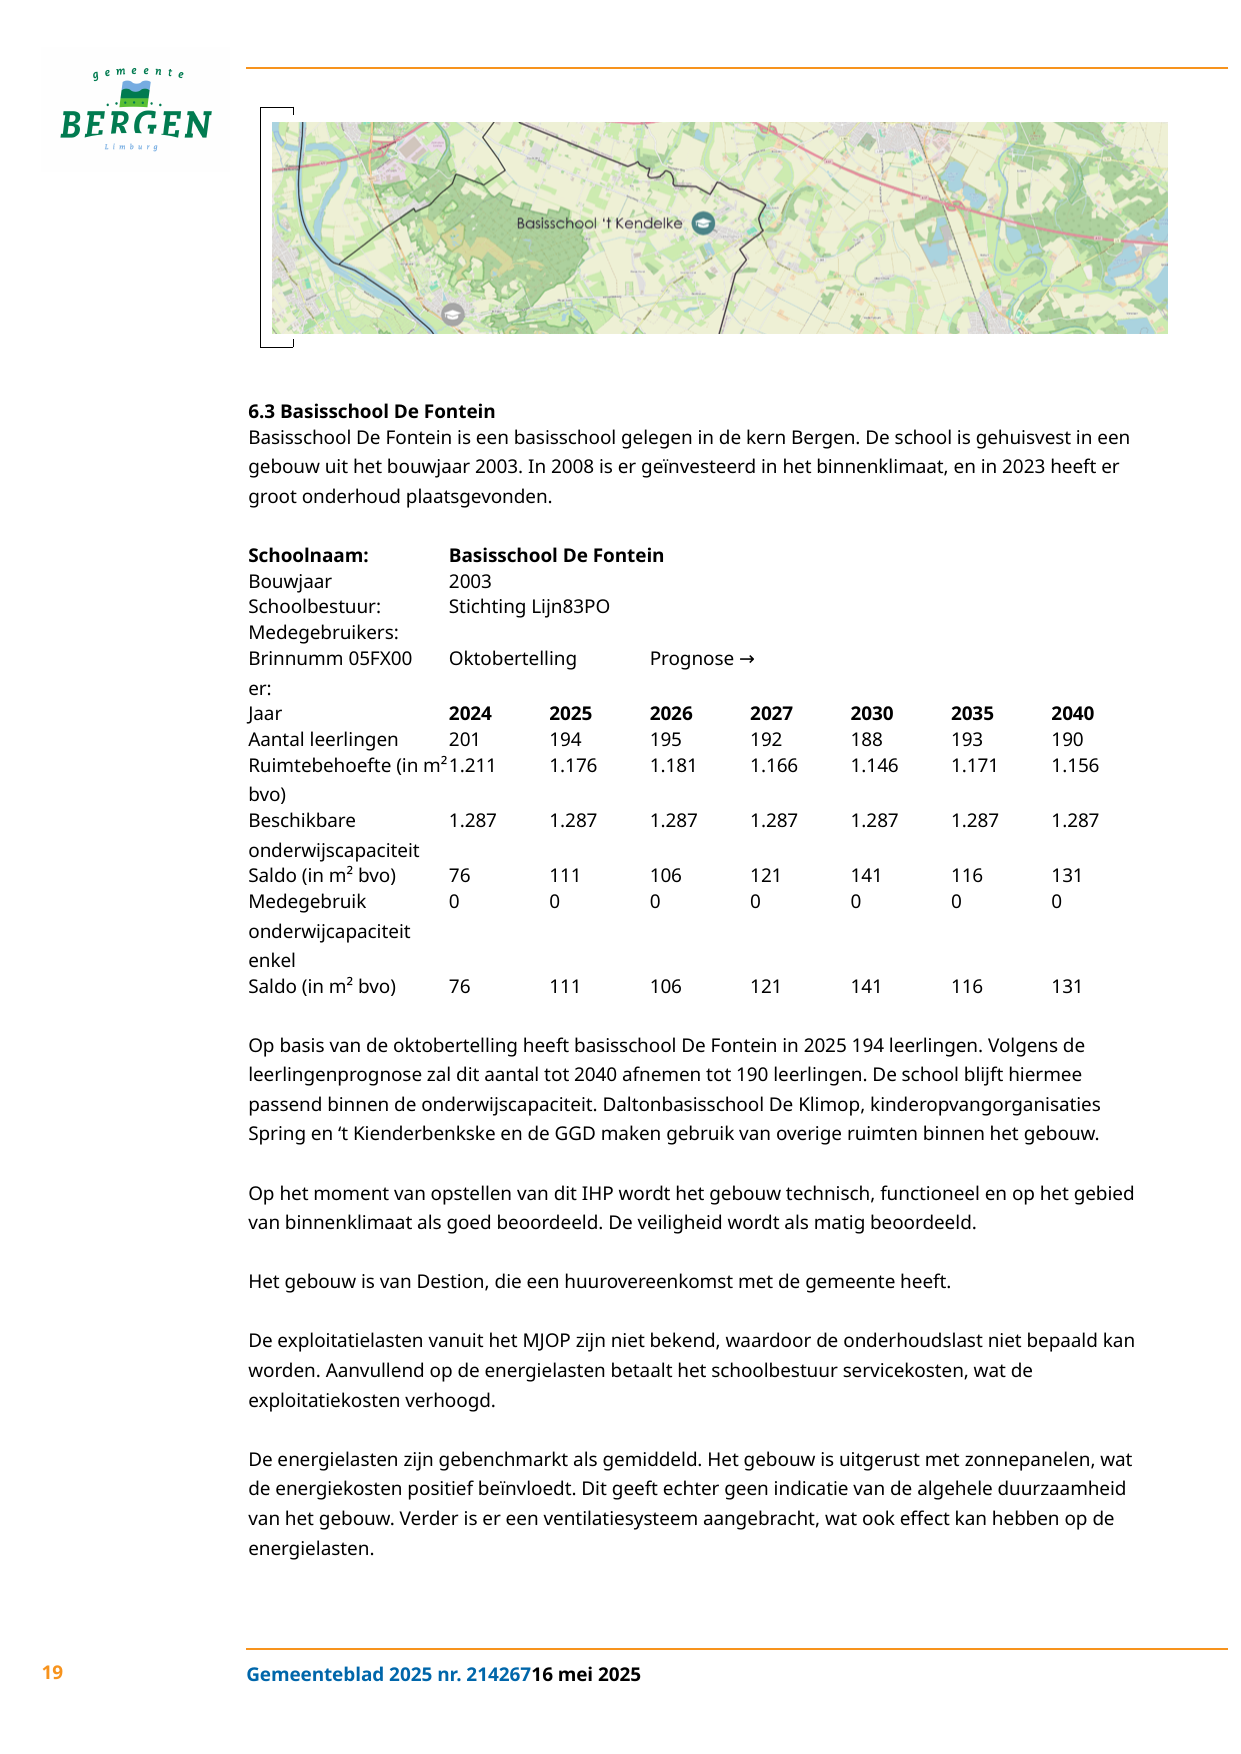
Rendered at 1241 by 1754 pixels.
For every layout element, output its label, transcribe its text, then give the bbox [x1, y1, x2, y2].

table_cell 1.211 [449, 752, 549, 807]
table_cell 141 [850, 973, 951, 999]
table_cell Jaar [248, 701, 449, 726]
table_cell 194 [549, 726, 649, 752]
table_cell Schoolbestuur: [248, 594, 449, 619]
table_cell Beschikbare onderwijscapaciteit [248, 807, 449, 863]
table_cell Bouwjaar [248, 568, 449, 594]
table_cell 193 [951, 726, 1051, 752]
table_cell 116 [951, 863, 1051, 888]
table_cell 121 [750, 863, 850, 888]
table_cell Medegebruikers: [248, 620, 449, 645]
table_cell 2040 [1051, 701, 1152, 726]
table_cell Saldo (in m² bvo) [248, 863, 449, 888]
text Op het moment van opstellen van dit IHP wordt het gebouw technisch, functioneel en op het gebied van binnenklimaat als goed beoordeeld. De veiligheid wordt als matig beoordeeld. [248, 1180, 1152, 1235]
table_cell 1.287 [549, 807, 649, 863]
table_cell Saldo (in m² bvo) [248, 973, 449, 999]
table_cell 195 [650, 726, 750, 752]
table_cell Medegebruik onderwijcapaciteit enkel [248, 888, 449, 973]
table_cell 2026 [650, 701, 750, 726]
table_cell 106 [650, 863, 750, 888]
table_cell 1.176 [549, 752, 649, 807]
table_cell 111 [549, 863, 649, 888]
table_cell 131 [1051, 863, 1152, 888]
table_cell 1.287 [850, 807, 951, 863]
table_cell 2027 [750, 701, 850, 726]
table_cell 0 [650, 888, 750, 973]
table_cell 1.171 [951, 752, 1051, 807]
table_cell 0 [850, 888, 951, 973]
table_cell 1.146 [850, 752, 951, 807]
text Het gebouw is van Destion, die een huurovereenkomst met de gemeente heeft. [248, 1268, 1152, 1294]
table_cell 201 [449, 726, 549, 752]
text De energielasten zijn gebenchmarkt als gemiddeld. Het gebouw is uitgerust met zonnepanelen, wat de energiekosten positief beïnvloedt. Dit geeft echter geen indicatie van de algehele duurzaamheid van het gebouw. Verder is er een ventilatiesysteem aangebracht, wat ook effect kan hebben op de energielasten. [248, 1446, 1152, 1560]
table_cell Aantal leerlingen [248, 726, 449, 752]
table_header Schoolnaam: [248, 542, 449, 568]
table_cell Ruimtebehoefte (in m² bvo) [248, 752, 449, 807]
table_cell 1.287 [449, 807, 549, 863]
table_cell 76 [449, 863, 549, 888]
table_cell Oktobertelling [449, 645, 649, 701]
table_header Basisschool De Fontein [449, 542, 1152, 568]
table_cell 121 [750, 973, 850, 999]
text 6.3 Basisschool De Fontein [248, 398, 1152, 424]
text De exploitatielasten vanuit het MJOP zijn niet bekend, waardoor de onderhoudslast niet bepaald kan worden. Aanvullend op de energielasten betaalt het schoolbestuur servicekosten, wat de exploitatiekosten verhoogd. [248, 1328, 1152, 1412]
table_cell 188 [850, 726, 951, 752]
table_cell 192 [750, 726, 850, 752]
table_cell 1.287 [1051, 807, 1152, 863]
table_cell 76 [449, 973, 549, 999]
picture [268, 115, 1173, 339]
table_cell 116 [951, 973, 1051, 999]
table_cell Brinnummer: [248, 645, 348, 701]
table_cell 106 [650, 973, 750, 999]
table_cell 0 [1051, 888, 1152, 973]
table_cell 0 [951, 888, 1051, 973]
table_cell 141 [850, 863, 951, 888]
table_cell 05FX00 [348, 645, 449, 701]
picture [41, 47, 231, 172]
table_cell 2035 [951, 701, 1051, 726]
table_cell 2025 [549, 701, 649, 726]
table_cell Stichting Lijn83PO [449, 594, 1152, 619]
table_cell 1.181 [650, 752, 750, 807]
table_cell 190 [1051, 726, 1152, 752]
text Basisschool De Fontein is een basisschool gelegen in de kern Bergen. De school is gehuisvest in een gebouw uit het bouwjaar 2003. In 2008 is er geïnvesteerd in het binnenklimaat, en in 2023 heeft er groot onderhoud plaatsgevonden. [248, 424, 1152, 509]
table_cell 2024 [449, 701, 549, 726]
table_cell 0 [549, 888, 649, 973]
table_cell 1.287 [650, 807, 750, 863]
table_cell 1.156 [1051, 752, 1152, 807]
table_cell 0 [750, 888, 850, 973]
table_cell 1.166 [750, 752, 850, 807]
table_cell 2030 [850, 701, 951, 726]
table_cell 111 [549, 973, 649, 999]
table_cell 1.287 [750, 807, 850, 863]
table_cell 131 [1051, 973, 1152, 999]
table_cell Prognose → [650, 645, 1152, 701]
text Op basis van de oktobertelling heeft basisschool De Fontein in 2025 194 leerlingen. Volgens de leerlingenprognose zal dit aantal tot 2040 afnemen tot 190 leerlingen. De school blijft hiermee passend binnen de onderwijscapaciteit. Daltonbasisschool De Klimop, kinderopvangorganisaties Spring en ‘t Kienderbenkske en de GGD maken gebruik van overige ruimten binnen het gebouw. [248, 1032, 1152, 1146]
table_cell [449, 620, 1152, 645]
table_cell 1.287 [951, 807, 1051, 863]
table_cell 0 [449, 888, 549, 973]
table_cell 2003 [449, 568, 1152, 594]
